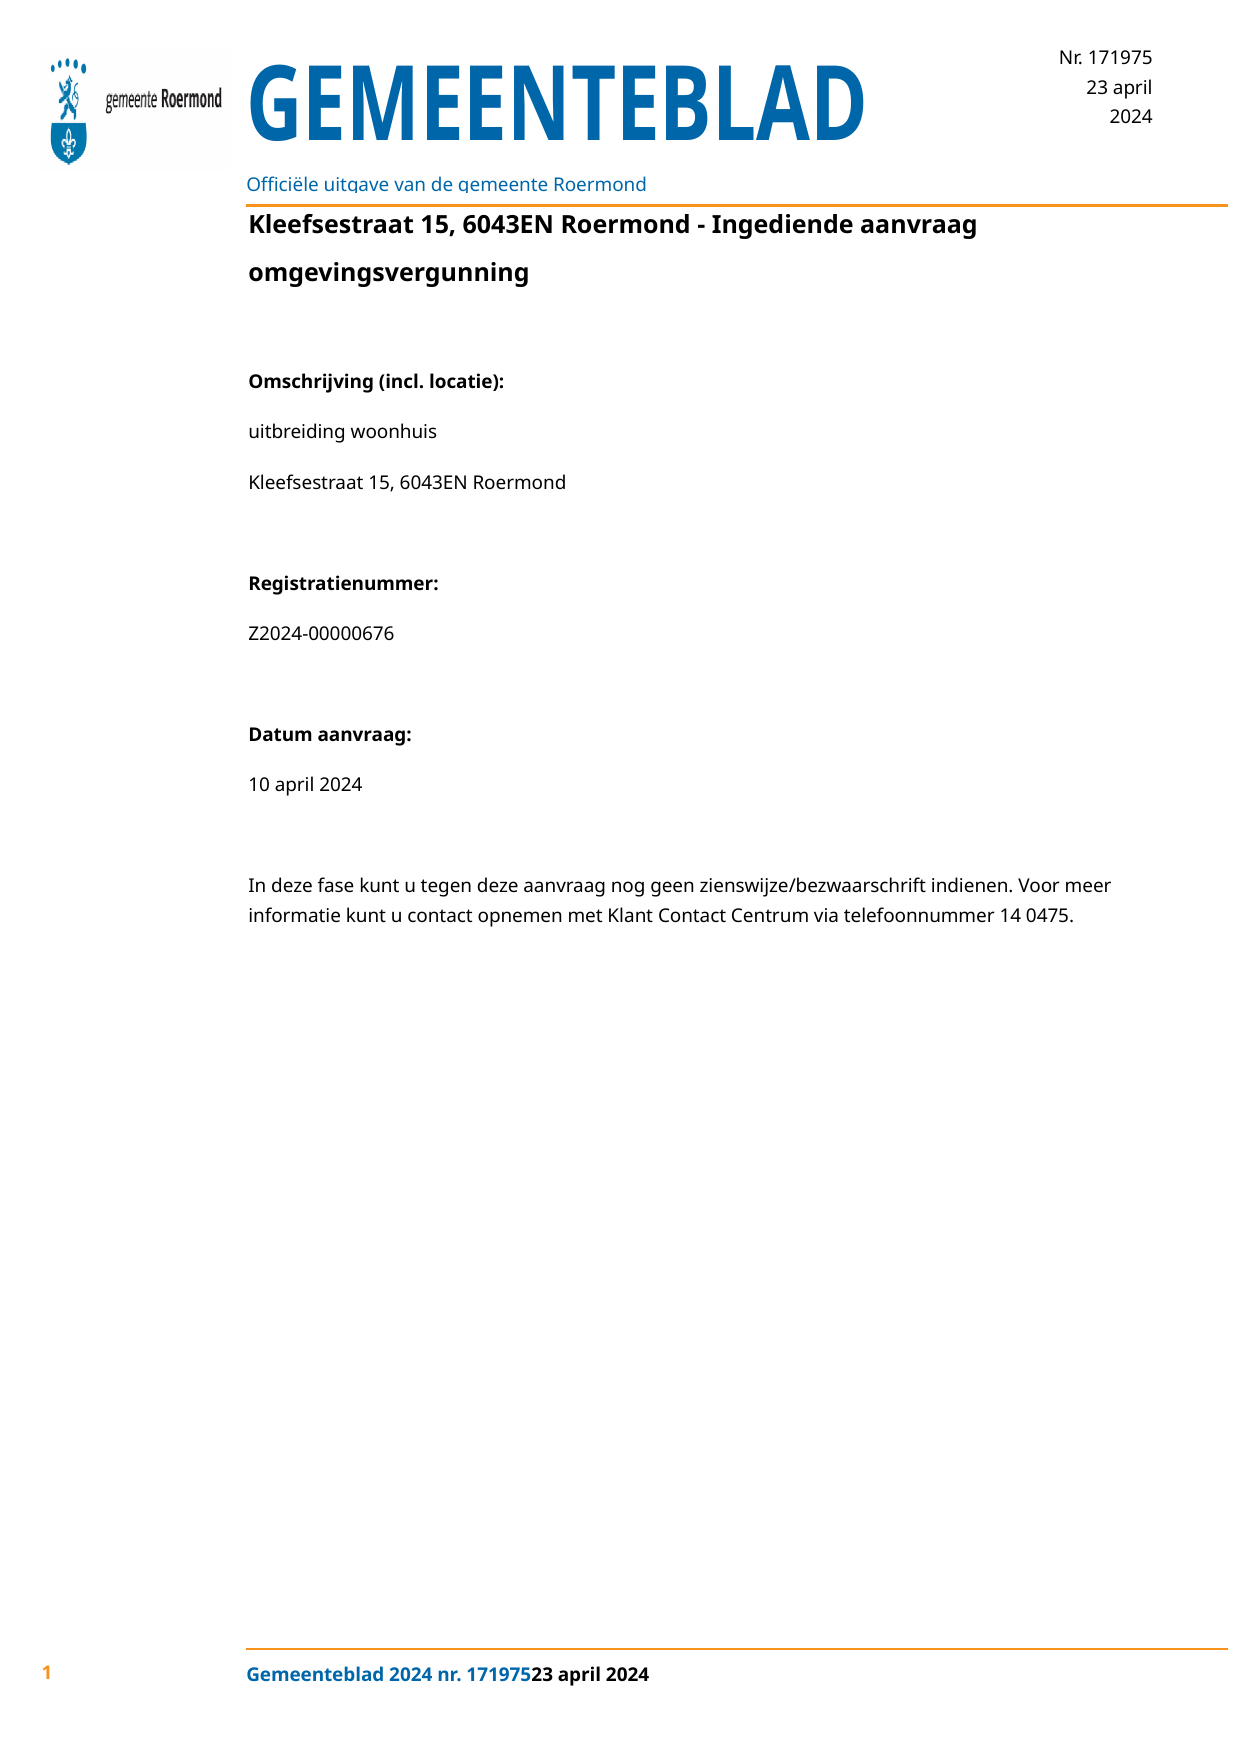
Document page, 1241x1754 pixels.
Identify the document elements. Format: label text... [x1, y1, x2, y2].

text Omschrijving (incl. locatie): [248, 368, 1152, 394]
text Kleefsestraat 15, 6043EN Roermond - Ingediende aanvraag omgevingsvergunning [248, 207, 1152, 288]
text Z2024-00000676 [248, 620, 1152, 646]
picture [41, 47, 231, 172]
text Registratienummer: [248, 570, 1152, 596]
text Datum aanvraag: [248, 721, 1152, 747]
text uitbreiding woonhuis [248, 419, 1152, 444]
text 10 april 2024 [248, 772, 1152, 797]
text Kleefsestraat 15, 6043EN Roermond [248, 469, 1152, 495]
text In deze fase kunt u tegen deze aanvraag nog geen zienswijze/bezwaarschrift indienen. Voor meer informatie kunt u contact opnemen met Klant Contact Centrum via telefoonnummer 14 0475. [248, 872, 1152, 928]
